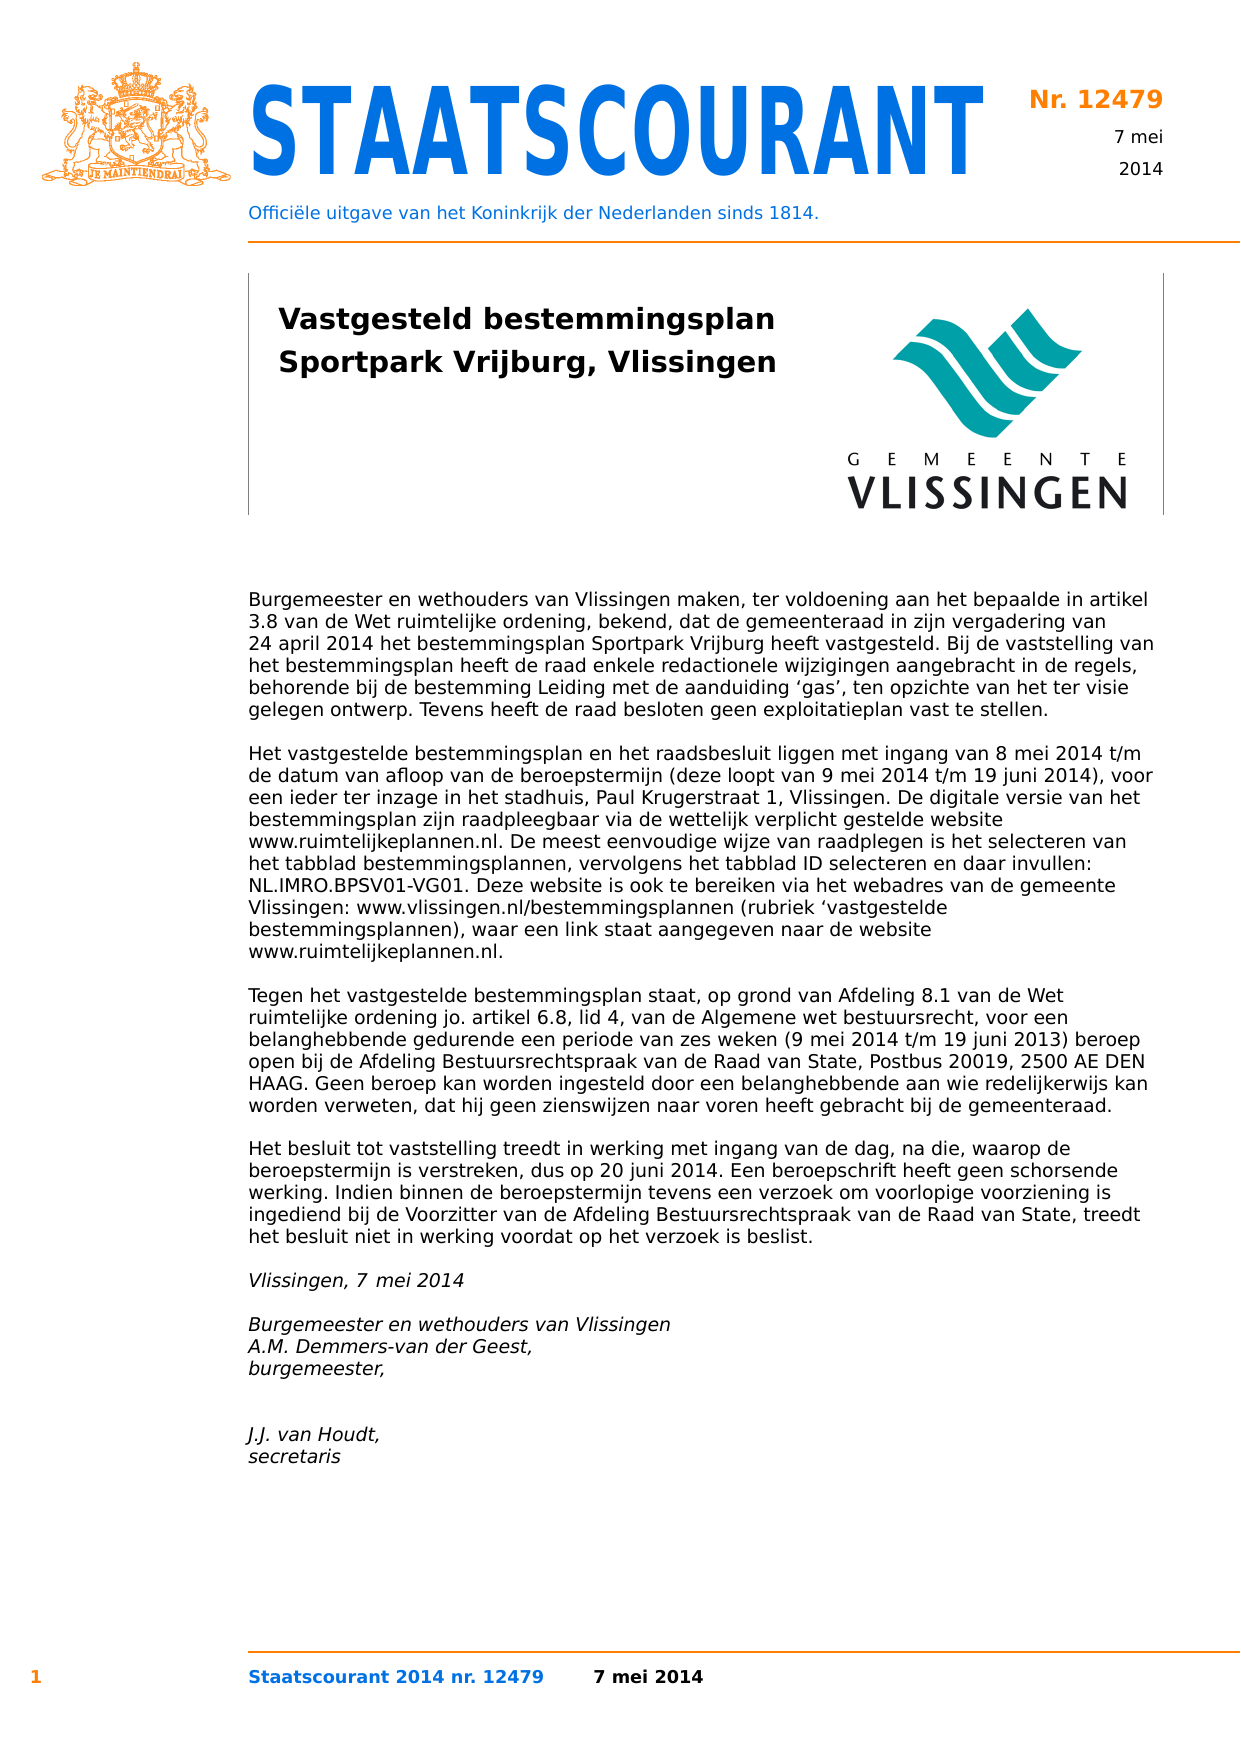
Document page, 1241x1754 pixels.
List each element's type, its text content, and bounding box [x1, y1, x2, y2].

subtitle Vastgesteld bestemmingsplan Sportpark Vrijburg, Vlissingen [249, 273, 1163, 515]
table_cell Officiële uitgave van het Koninkrijk der Nederlanden sinds 1814. [248, 203, 1240, 241]
picture [41, 62, 231, 186]
text Het besluit tot vaststelling treedt in werking met ingang van de dag, na die, waarop de beroepstermijn is verstreken, dus op 20 juni 2014. Een beroepschrift heeft geen schorsende werking. Indien binnen de beroepstermijn tevens een verzoek om voorlopige voorziening is ingediend bij de Voorzitter van de Afdeling Bestuursrechtspraak van de Raad van State, treedt het besluit niet in werking voordat op het verzoek is beslist. [248, 1138, 1163, 1248]
text Tegen het vastgestelde bestemmingsplan staat, op grond van Afdeling 8.1 van de Wet ruimtelijke ordening jo. artikel 6.8, lid 4, van de Algemene wet bestuursrecht, voor een belanghebbende gedurende een periode van zes weken (9 mei 2014 t/m 19 juni 2013) beroep open bij de Afdeling Bestuursrechtspraak van de Raad van State, Postbus 20019, 2500 AE DEN HAAG. Geen beroep kan worden ingesteld door een belanghebbende aan wie redelijkerwijs kan worden verweten, dat hij geen zienswijzen naar voren heeft gebracht bij de gemeenteraad. [248, 984, 1163, 1116]
text Vlissingen, 7 mei 2014 [248, 1270, 1163, 1292]
text Burgemeester en wethouders van Vlissingen A.M. Demmers-van der Geest, burgemeester, [248, 1314, 1163, 1380]
table_cell 7 mei [998, 121, 1240, 153]
table_header [25, 62, 248, 241]
text J.J. van Houdt, secretaris [248, 1402, 1163, 1468]
picture [838, 302, 1134, 516]
table_cell 2014 [998, 153, 1240, 203]
text Burgemeester en wethouders van Vlissingen maken, ter voldoening aan het bepaalde in artikel 3.8 van de Wet ruimtelijke ordening, bekend, dat de gemeenteraad in zijn vergadering van 24 april 2014 het bestemmingsplan Sportpark Vrijburg heeft vastgesteld. Bij de vaststelling van het bestemmingsplan heeft de raad enkele redactionele wijzigingen aangebracht in de regels, behorende bij de bestemming Leiding met de aanduiding ‘gas’, ten opzichte van het ter visie gelegen ontwerp. Tevens heeft de raad besloten geen exploitatieplan vast te stellen. [248, 589, 1163, 721]
table_header STAATSCOURANT [248, 62, 998, 203]
text Het vastgestelde bestemmingsplan en het raadsbesluit liggen met ingang van 8 mei 2014 t/m de datum van afloop van de beroepstermijn (deze loopt van 9 mei 2014 t/m 19 juni 2014), voor een ieder ter inzage in het stadhuis, Paul Krugerstraat 1, Vlissingen. De digitale versie van het bestemmingsplan zijn raadpleegbaar via de wettelijk verplicht gestelde website www.ruimtelijkeplannen.nl. De meest eenvoudige wijze van raadplegen is het selecteren van het tabblad bestemmingsplannen, vervolgens het tabblad ID selecteren en daar invullen: NL.IMRO.BPSV01-VG01. Deze website is ook te bereiken via het webadres van de gemeente Vlissingen: www.vlissingen.nl/bestemmingsplannen (rubriek ‘vastgestelde bestemmingsplannen), waar een link staat aangegeven naar de website www.ruimtelijkeplannen.nl. [248, 743, 1163, 963]
table_header Nr. 12479 [998, 62, 1240, 121]
